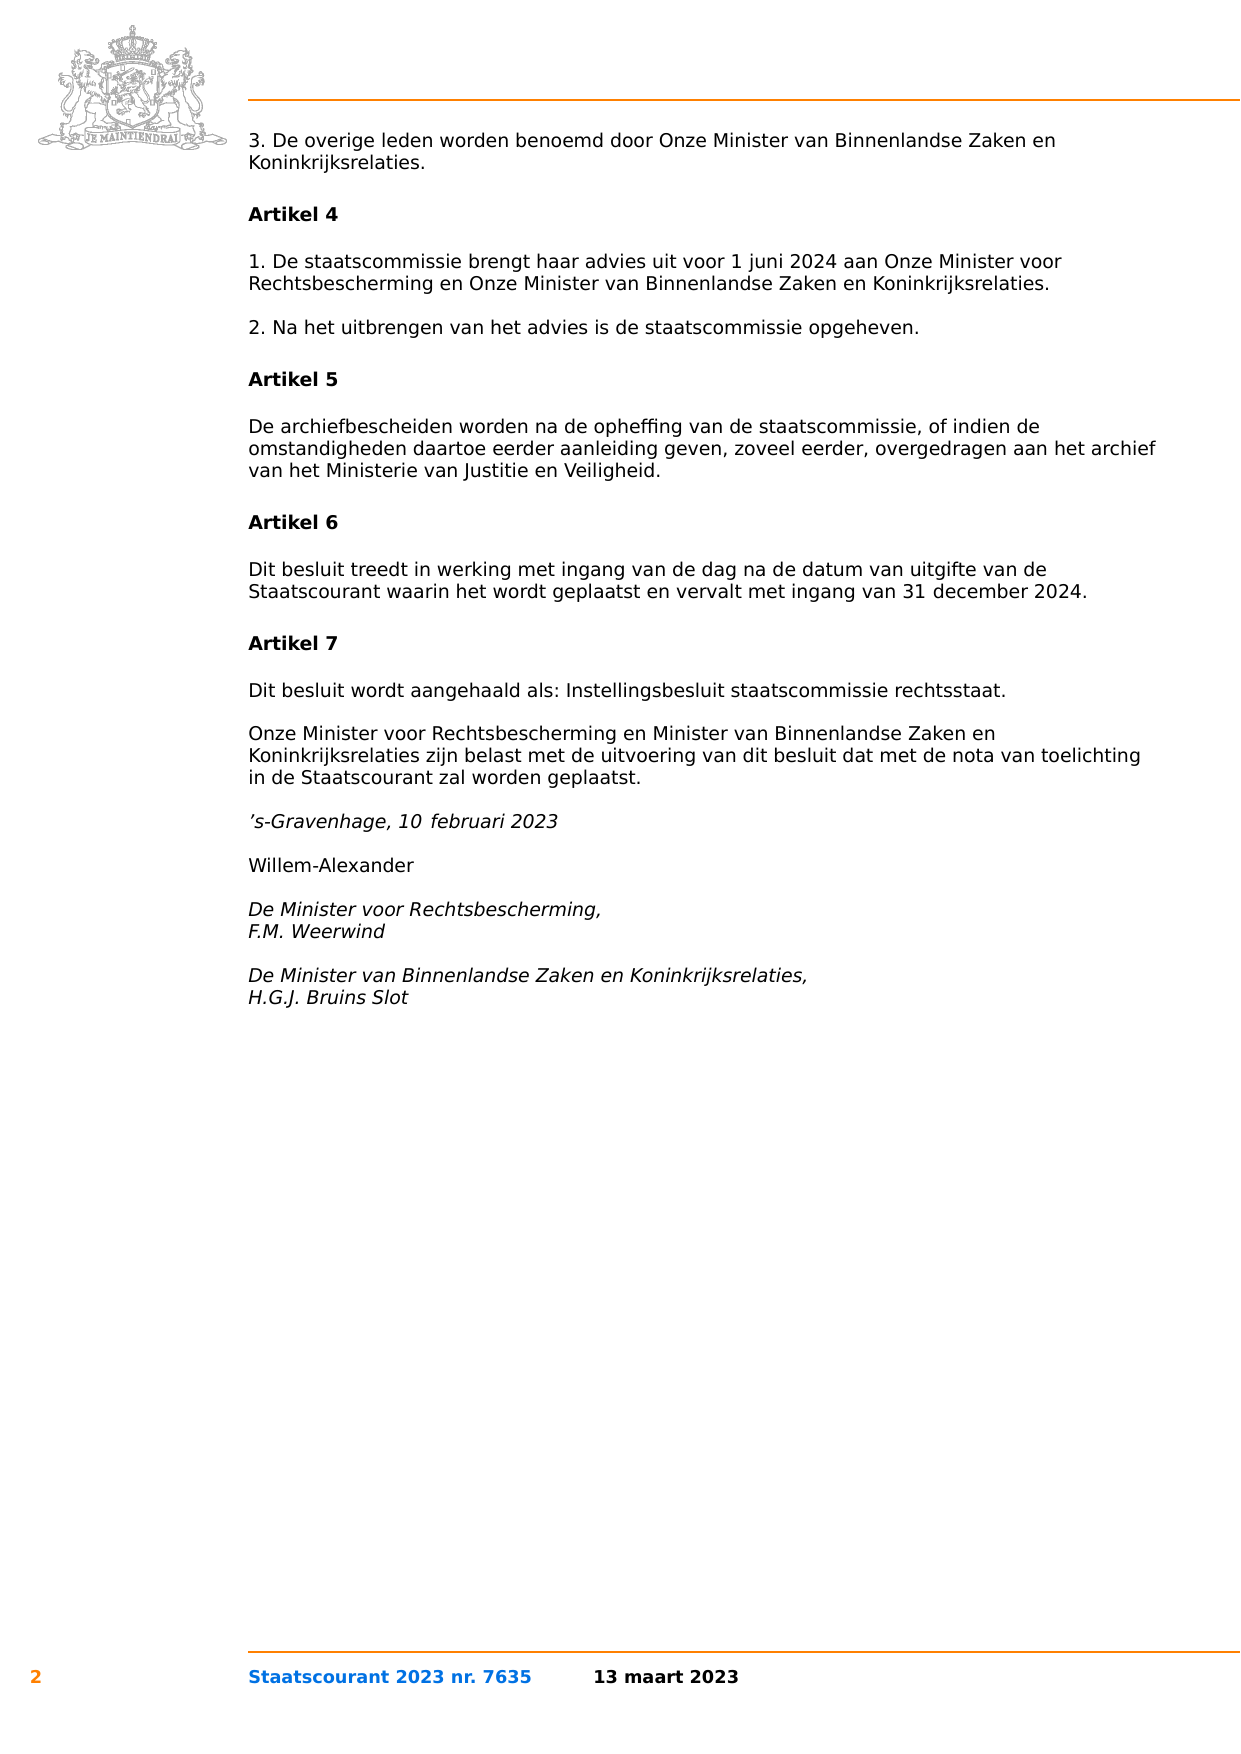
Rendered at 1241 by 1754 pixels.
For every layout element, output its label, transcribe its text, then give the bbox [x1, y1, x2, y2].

text 1. De staatscommissie brengt haar advies uit voor 1 juni 2024 aan Onze Minister voor Rechtsbescherming en Onze Minister van Binnenlandse Zaken en Koninkrijksrelaties. [248, 251, 1163, 295]
text De archiefbescheiden worden na de opheffing van de staatscommissie, of indien de omstandigheden daartoe eerder aanleiding geven, zoveel eerder, overgedragen aan het archief van het Ministerie van Justitie en Veiligheid. [248, 416, 1163, 482]
text Dit besluit wordt aangehaald als: Instellingsbesluit staatscommissie rechtsstaat. [248, 679, 1163, 701]
text Willem-Alexander [248, 855, 1163, 877]
text Dit besluit treedt in werking met ingang van de dag na de datum van uitgifte van de Staatscourant waarin het wordt geplaatst en vervalt met ingang van 31 december 2024. [248, 558, 1163, 602]
text 3. De overige leden worden benoemd door Onze Minister van Binnenlandse Zaken en Koninkrijksrelaties. [248, 130, 1163, 174]
text 2. Na het uitbrengen van het advies is de staatscommissie opgeheven. [248, 317, 1163, 339]
text De Minister voor Rechtsbescherming, F.M. Weerwind [248, 899, 1163, 943]
text Onze Minister voor Rechtsbescherming en Minister van Binnenlandse Zaken en Koninkrijksrelaties zijn belast met de uitvoering van dit besluit dat met de nota van toelichting in de Staatscourant zal worden geplaatst. [248, 723, 1163, 789]
text De Minister van Binnenlandse Zaken en Koninkrijksrelaties, H.G.J. Bruins Slot [248, 965, 1163, 1009]
subtitle Artikel 4 [248, 204, 1163, 226]
text ’s-Gravenhage, 10 februari 2023 [248, 811, 1163, 833]
picture [38, 25, 227, 150]
subtitle Artikel 5 [248, 369, 1163, 391]
subtitle Artikel 6 [248, 512, 1163, 533]
subtitle Artikel 7 [248, 632, 1163, 654]
